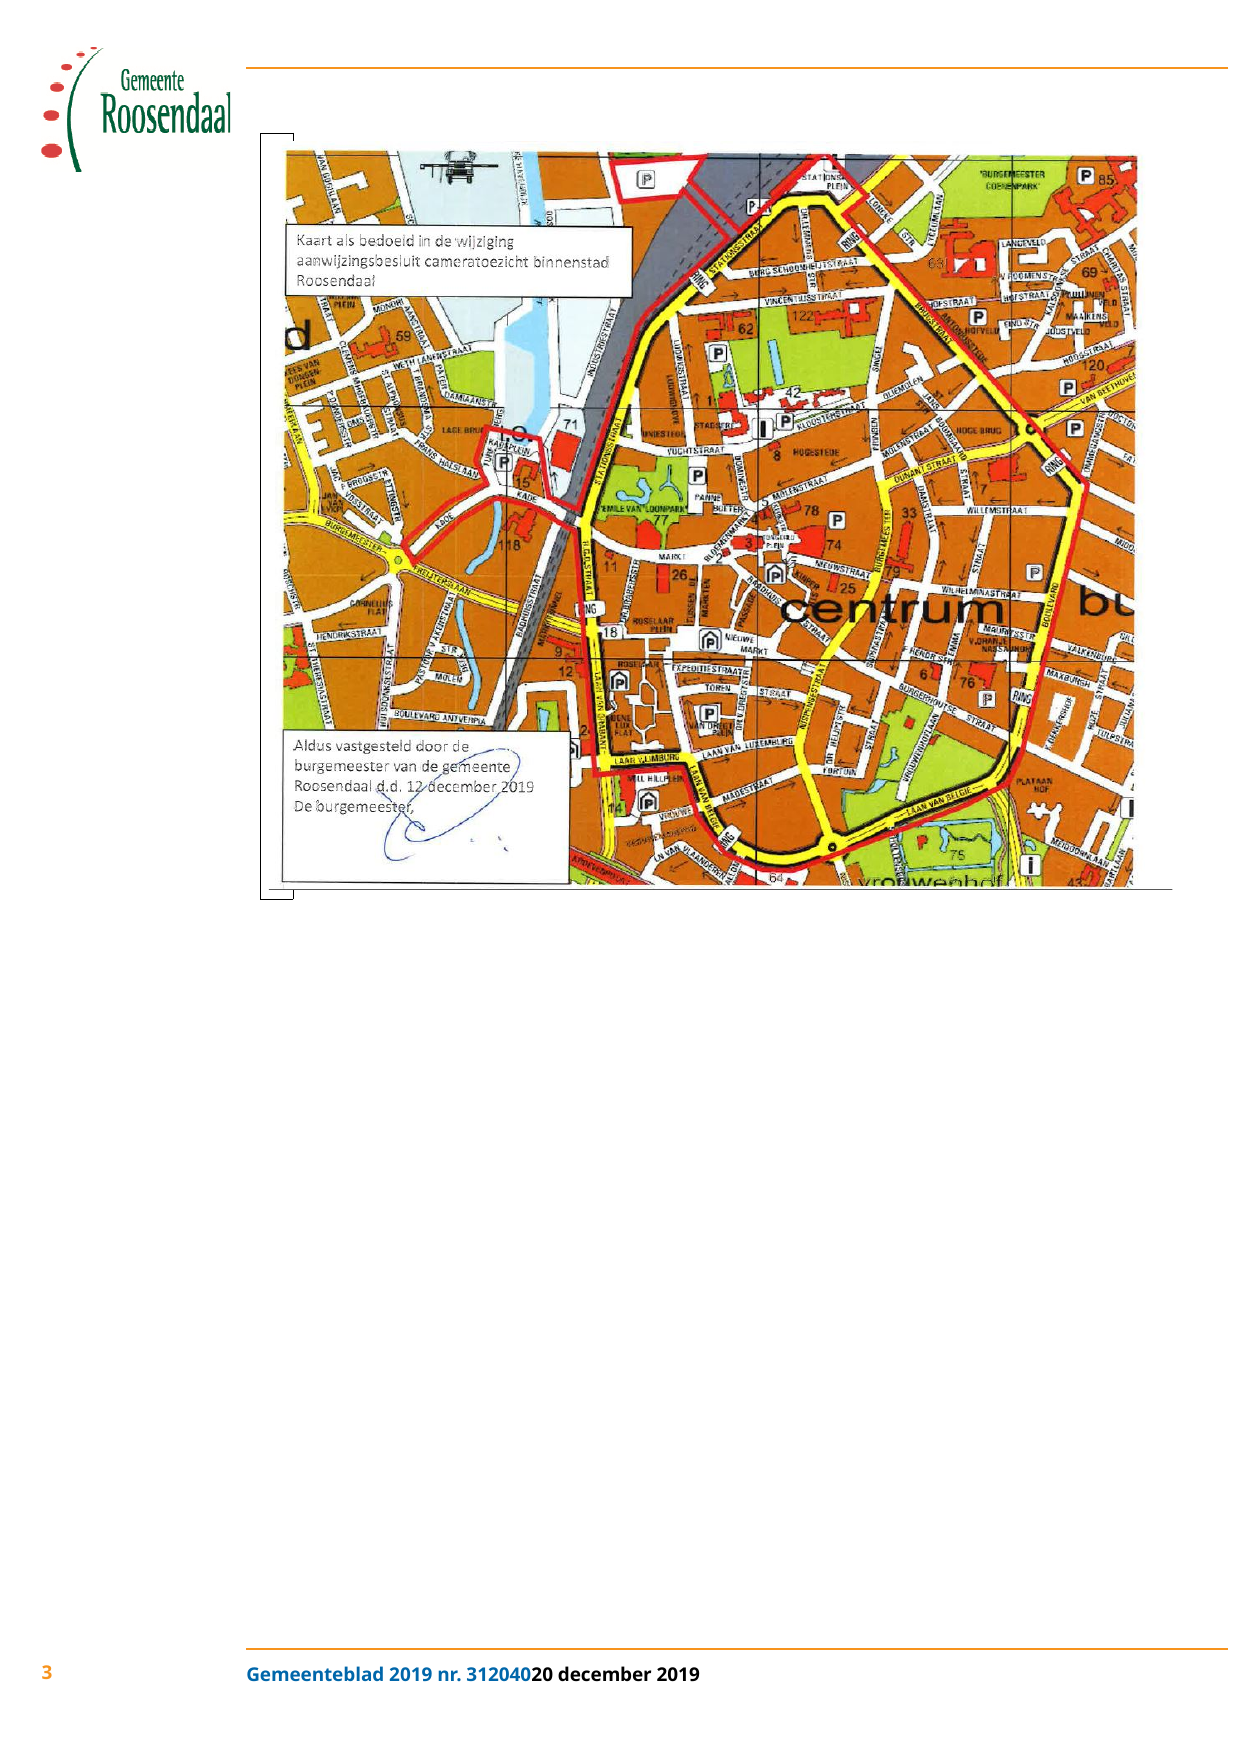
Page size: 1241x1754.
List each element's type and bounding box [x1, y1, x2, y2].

picture [268, 141, 1173, 890]
picture [41, 47, 231, 172]
